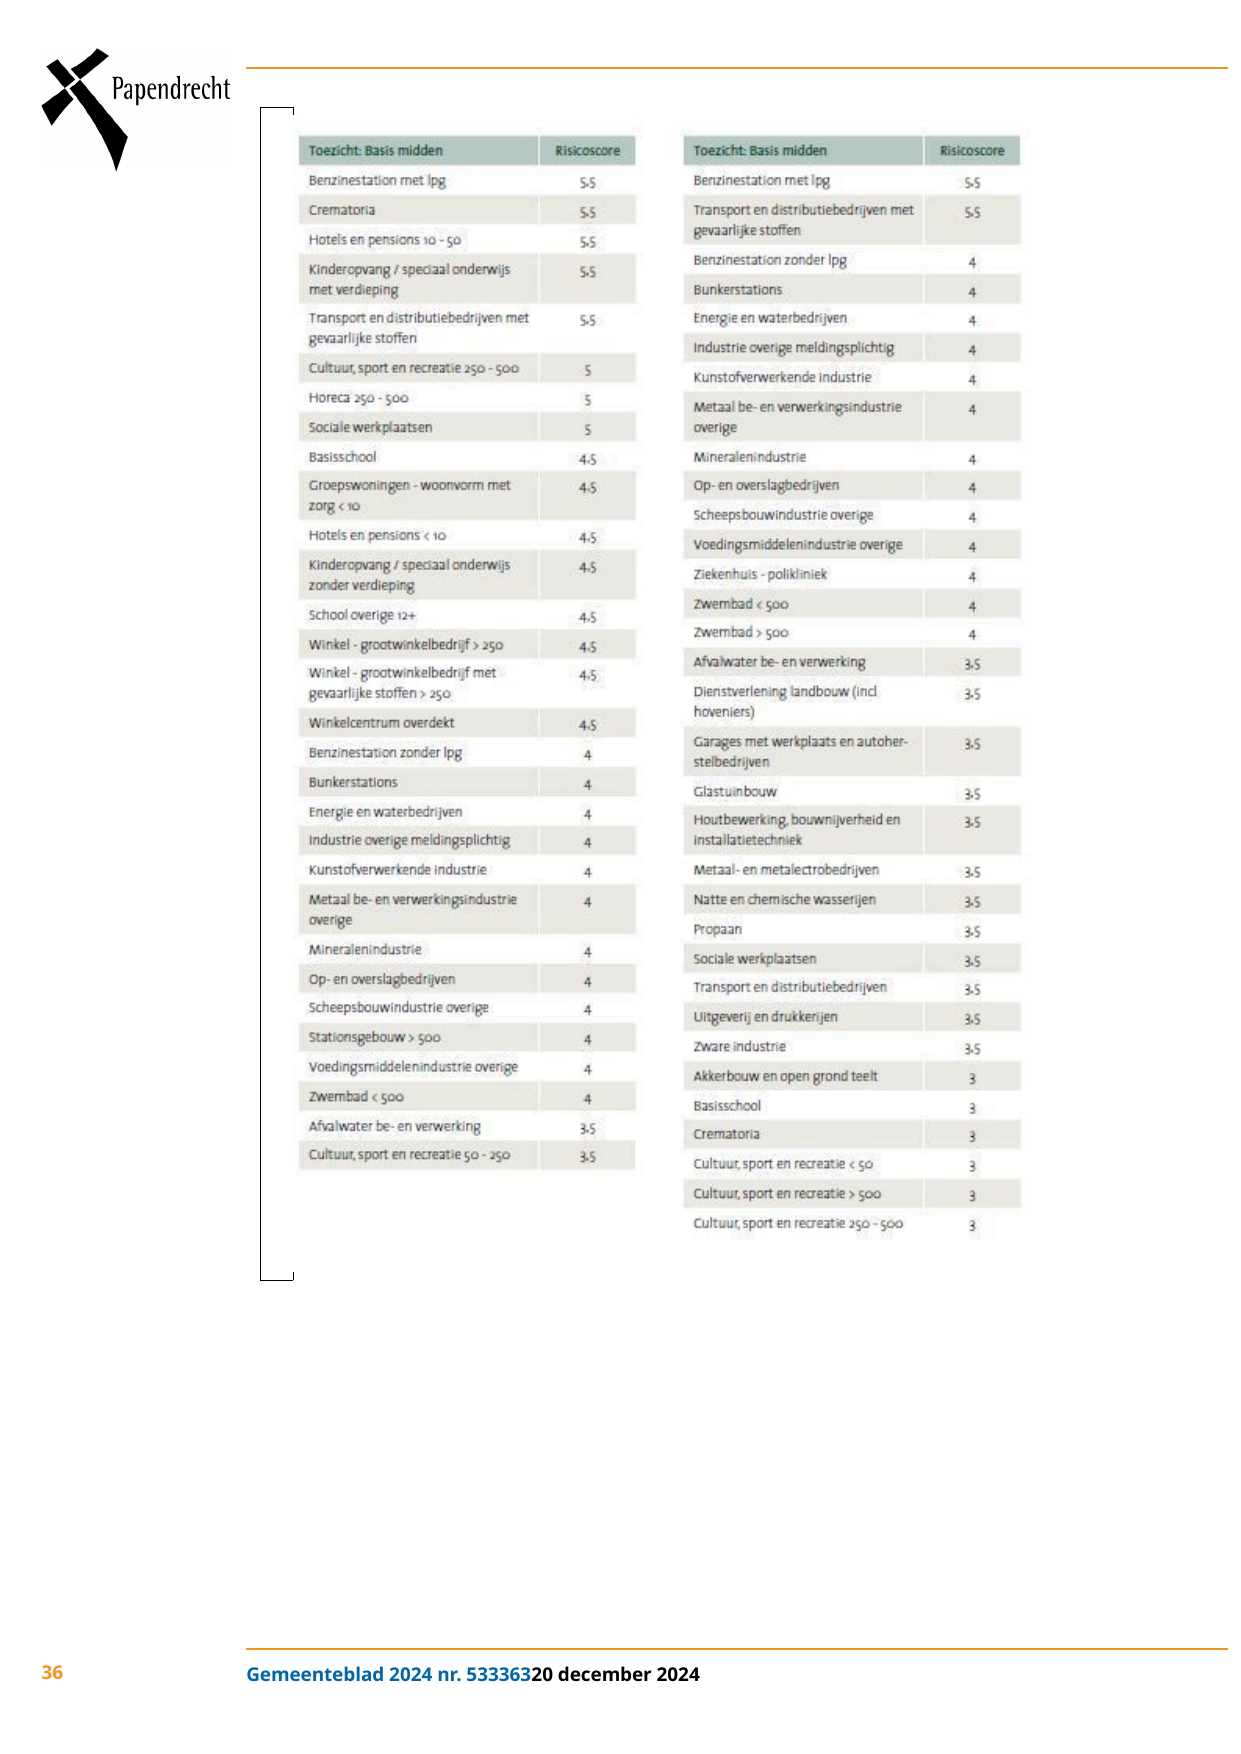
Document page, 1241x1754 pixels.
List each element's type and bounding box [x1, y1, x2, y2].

picture [268, 115, 1039, 1272]
picture [41, 47, 231, 172]
